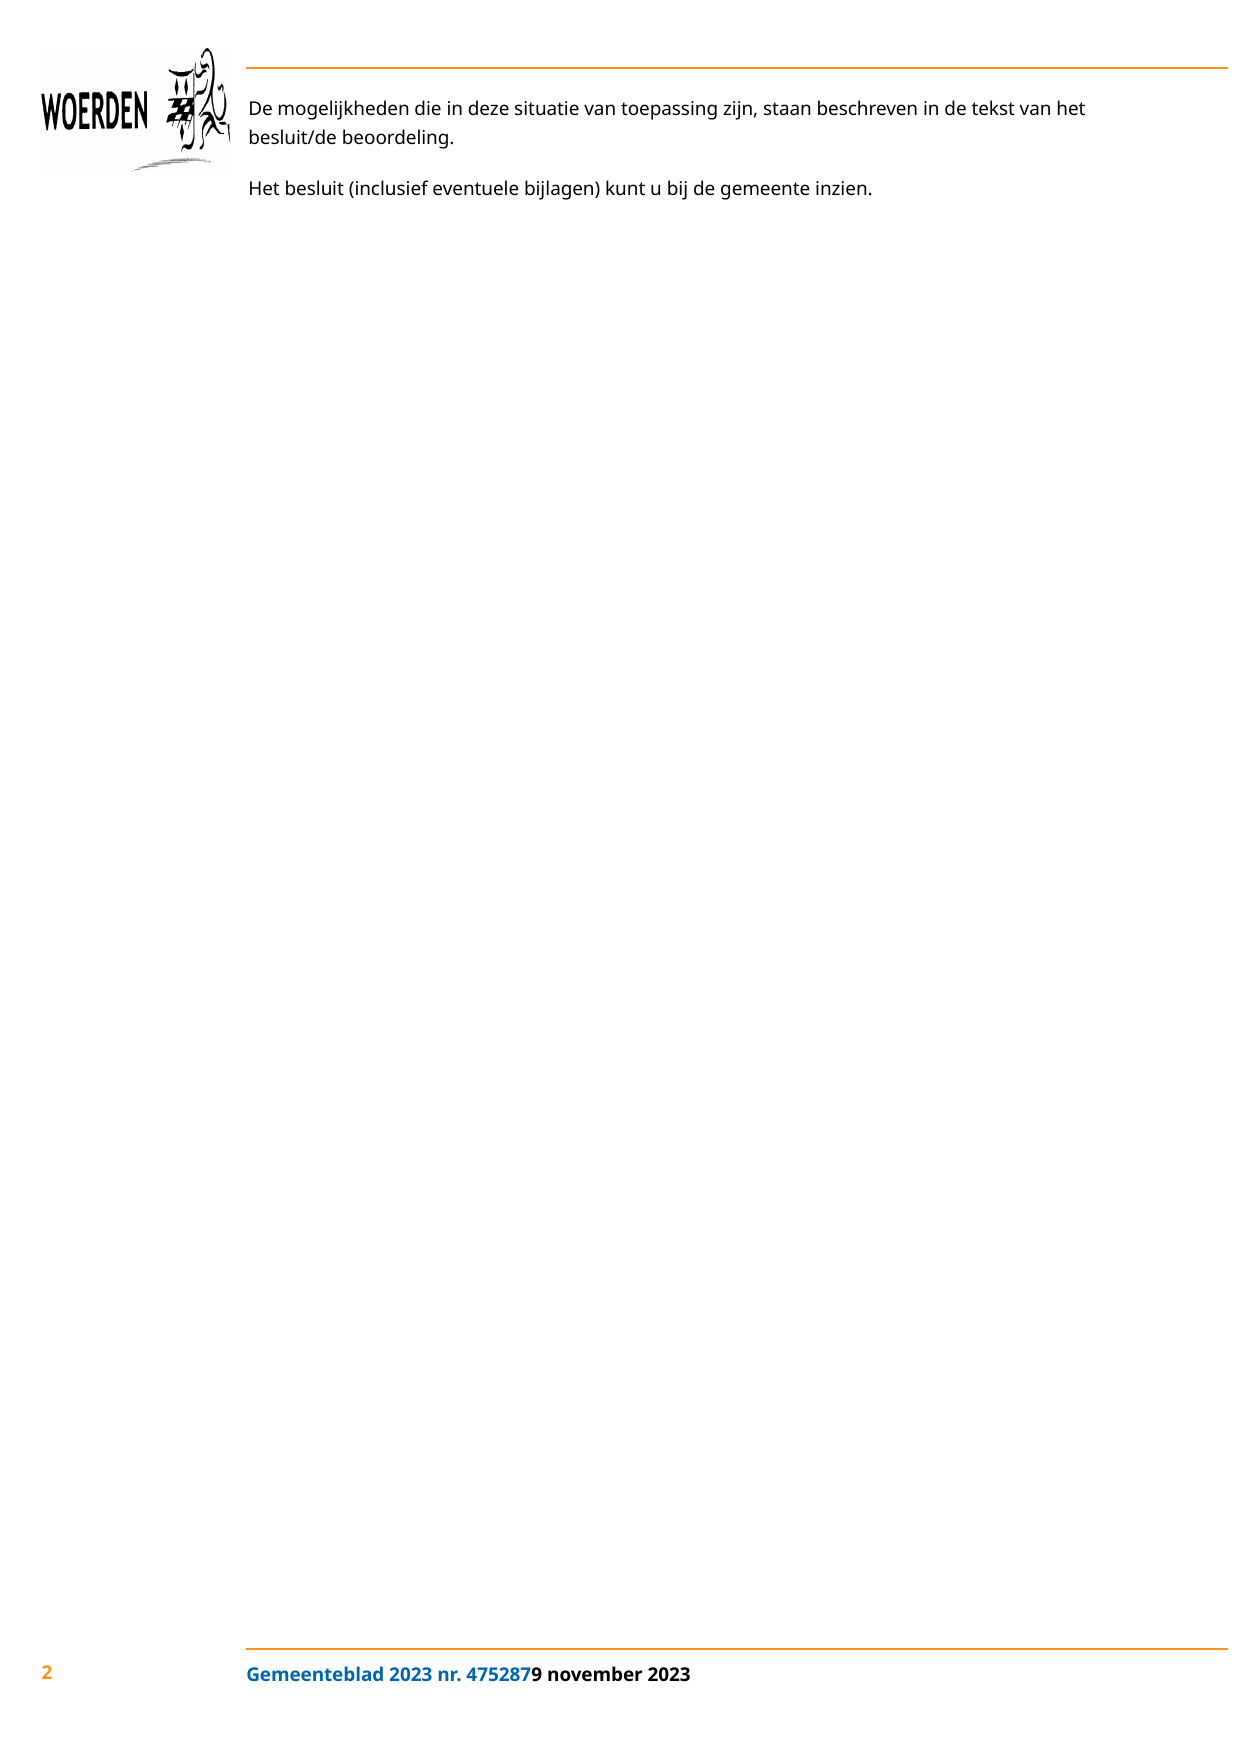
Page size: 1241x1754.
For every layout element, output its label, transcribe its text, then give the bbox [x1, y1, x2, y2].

text Het besluit (inclusief eventuele bijlagen) kunt u bij de gemeente inzien. [248, 175, 1152, 201]
text De mogelijkheden die in deze situatie van toepassing zijn, staan beschreven in de tekst van het besluit/de beoordeling. [248, 95, 1152, 150]
picture [41, 47, 231, 172]
